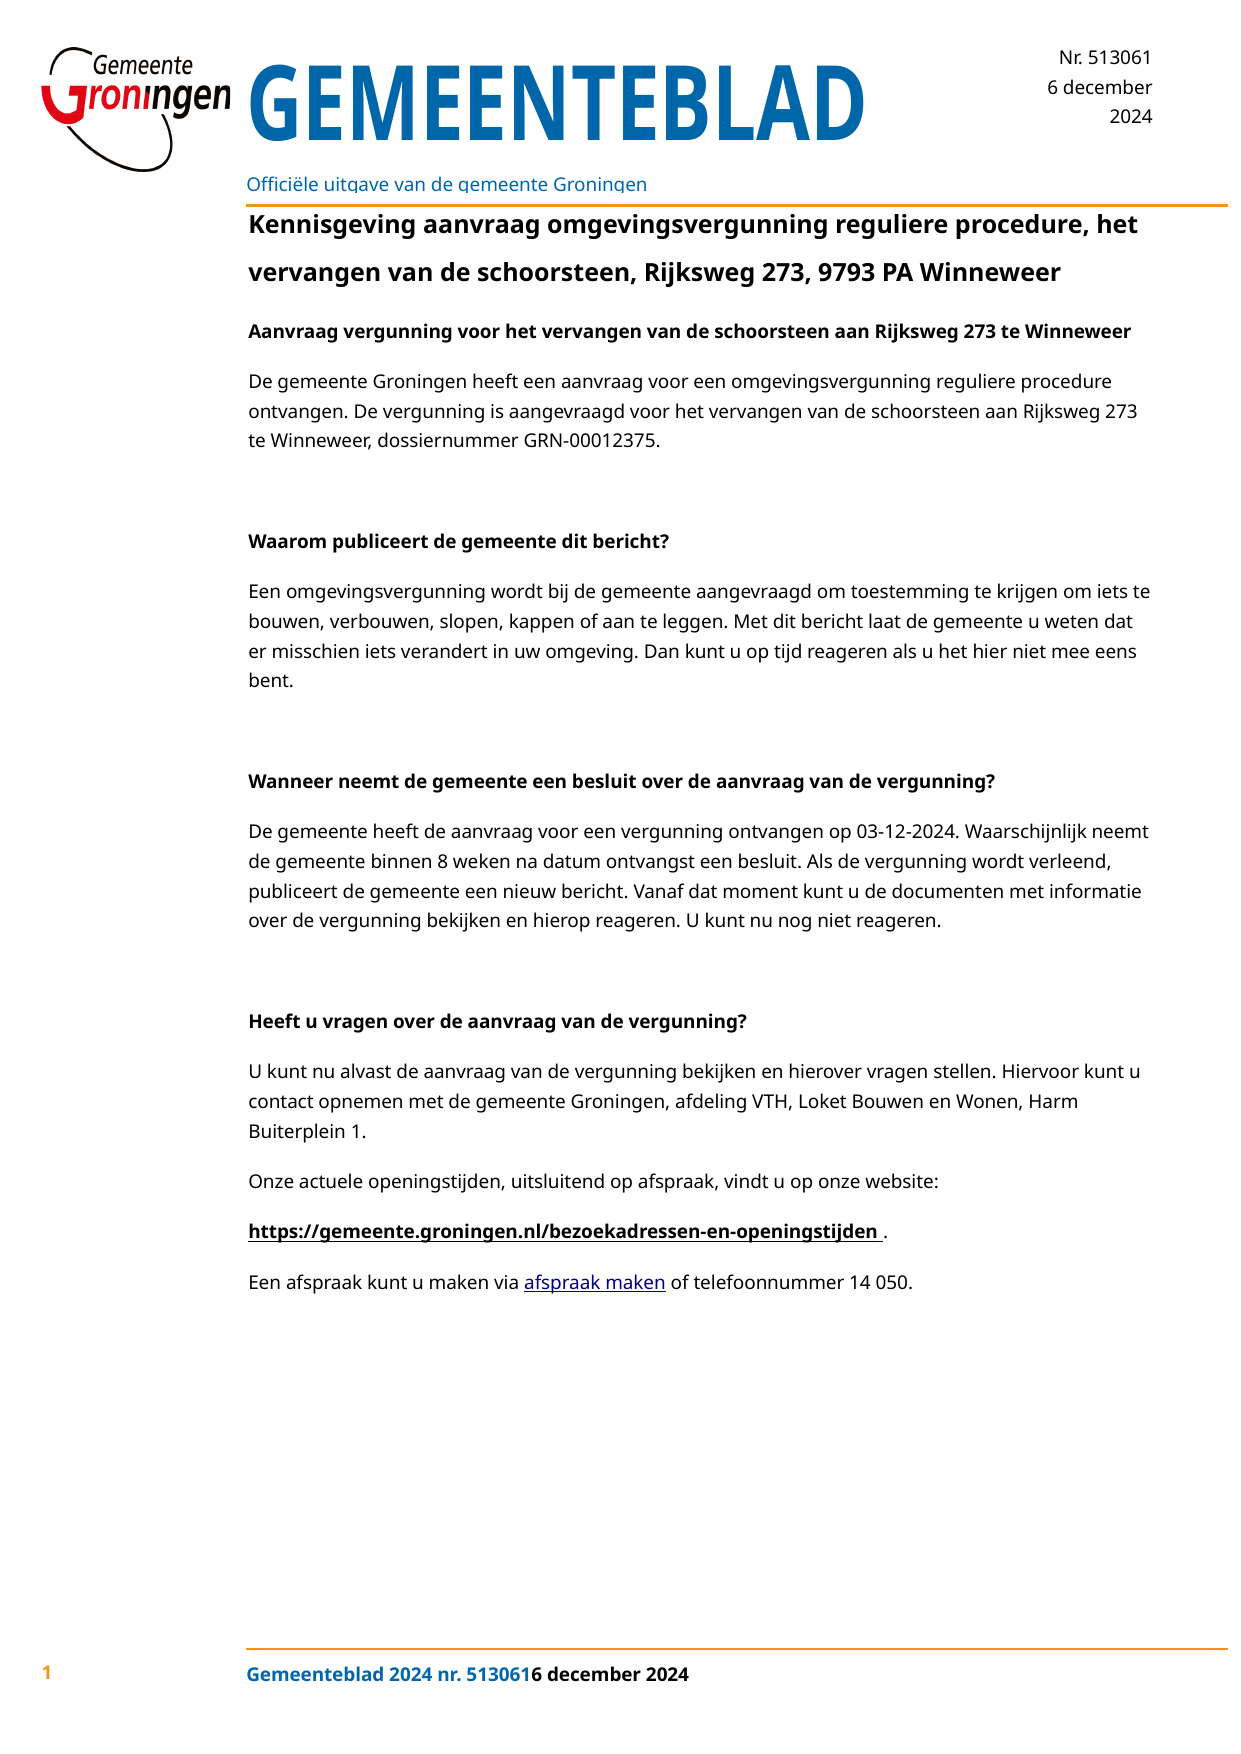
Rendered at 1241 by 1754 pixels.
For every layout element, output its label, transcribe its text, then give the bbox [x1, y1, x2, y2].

text Aanvraag vergunning voor het vervangen van de schoorsteen aan Rijksweg 273 te Winneweer [248, 318, 1152, 344]
text De gemeente heeft de aanvraag voor een vergunning ontvangen op 03-12-2024. Waarschijnlijk neemt de gemeente binnen 8 weken na datum ontvangst een besluit. Als de vergunning wordt verleend, publiceert de gemeente een nieuw bericht. Vanaf dat moment kunt u de documenten met informatie over de vergunning bekijken en hierop reageren. U kunt nu nog niet reageren. [248, 819, 1152, 933]
picture [41, 47, 231, 172]
text https://gemeente.groningen.nl/bezoekadressen-en-openingstijden . [248, 1219, 1152, 1244]
text Een afspraak kunt u maken via afspraak maken of telefoonnummer 14 050. [248, 1269, 1152, 1295]
text Onze actuele openingstijden, uitsluitend op afspraak, vindt u op onze website: [248, 1168, 1152, 1194]
text Kennisgeving aanvraag omgevingsvergunning reguliere procedure, het vervangen van de schoorsteen, Rijksweg 273, 9793 PA Winneweer [248, 207, 1152, 288]
text Waarom publiceert de gemeente dit bericht? [248, 528, 1152, 554]
text Heeft u vragen over de aanvraag van de vergunning? [248, 1008, 1152, 1034]
text U kunt nu alvast de aanvraag van de vergunning bekijken en hierover vragen stellen. Hiervoor kunt u contact opnemen met de gemeente Groningen, afdeling VTH, Loket Bouwen en Wonen, Harm Buiterplein 1. [248, 1059, 1152, 1144]
text Een omgevingsvergunning wordt bij de gemeente aangevraagd om toestemming te krijgen om iets te bouwen, verbouwen, slopen, kappen of aan te leggen. Met dit bericht laat de gemeente u weten dat er misschien iets verandert in uw omgeving. Dan kunt u op tijd reageren als u het hier niet mee eens bent. [248, 579, 1152, 693]
text Wanneer neemt de gemeente een besluit over de aanvraag van de vergunning? [248, 768, 1152, 794]
text De gemeente Groningen heeft een aanvraag voor een omgevingsvergunning reguliere procedure ontvangen. De vergunning is aangevraagd voor het vervangen van de schoorsteen aan Rijksweg 273 te Winneweer, dossiernummer GRN-00012375. [248, 368, 1152, 453]
